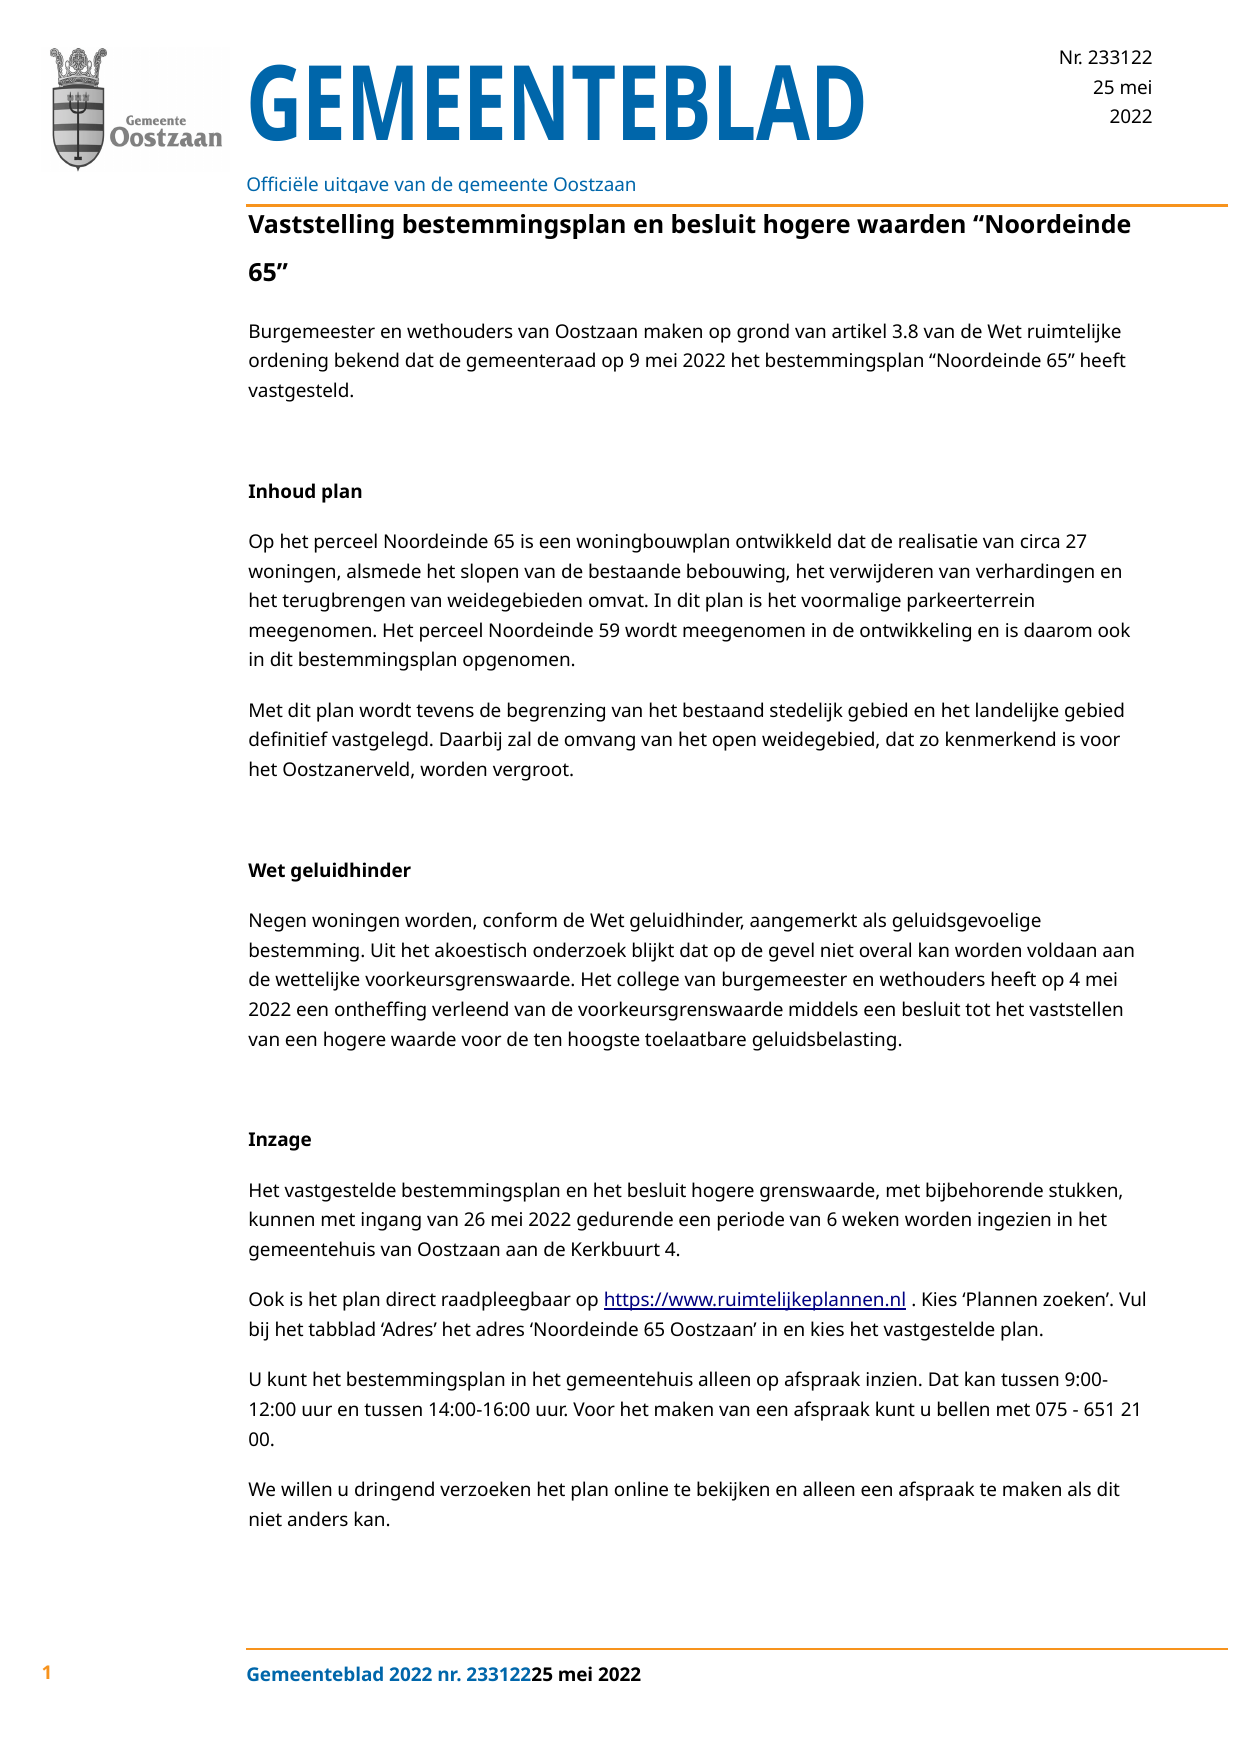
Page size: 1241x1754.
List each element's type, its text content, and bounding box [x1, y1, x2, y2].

text Vaststelling bestemmingsplan en besluit hogere waarden “Noordeinde 65” [248, 207, 1152, 288]
text U kunt het bestemmingsplan in het gemeentehuis alleen op afspraak inzien. Dat kan tussen 9:00-12:00 uur en tussen 14:00-16:00 uur. Voor het maken van een afspraak kunt u bellen met 075 - 651 21 00. [248, 1367, 1152, 1452]
text Ook is het plan direct raadpleegbaar op https://www.ruimtelijkeplannen.nl . Kies ‘Plannen zoeken’. Vul bij het tabblad ‘Adres’ het adres ‘Noordeinde 65 Oostzaan’ in en kies het vastgestelde plan. [248, 1287, 1152, 1342]
text We willen u dringend verzoeken het plan online te bekijken en alleen een afspraak te maken als dit niet anders kan. [248, 1476, 1152, 1532]
text Burgemeester en wethouders van Oostzaan maken op grond van artikel 3.8 van de Wet ruimtelijke ordening bekend dat de gemeenteraad op 9 mei 2022 het bestemmingsplan “Noordeinde 65” heeft vastgesteld. [248, 318, 1152, 403]
picture [41, 47, 231, 172]
text Met dit plan wordt tevens de begrenzing van het bestaand stedelijk gebied en het landelijke gebied definitief vastgelegd. Daarbij zal de omvang van het open weidegebied, dat zo kenmerkend is voor het Oostzanerveld, worden vergroot. [248, 697, 1152, 782]
text Negen woningen worden, conform de Wet geluidhinder, aangemerkt als geluidsgevoelige bestemming. Uit het akoestisch onderzoek blijkt dat op de gevel niet overal kan worden voldaan aan de wettelijke voorkeursgrenswaarde. Het college van burgemeester en wethouders heeft op 4 mei 2022 een ontheffing verleend van de voorkeursgrenswaarde middels een besluit tot het vaststellen van een hogere waarde voor de ten hoogste toelaatbare geluidsbelasting. [248, 907, 1152, 1052]
text Inzage [248, 1127, 1152, 1152]
text Inhoud plan [248, 478, 1152, 504]
text Wet geluidhinder [248, 857, 1152, 883]
text Op het perceel Noordeinde 65 is een woningbouwplan ontwikkeld dat de realisatie van circa 27 woningen, alsmede het slopen van de bestaande bebouwing, het verwijderen van verhardingen en het terugbrengen van weidegebieden omvat. In dit plan is het voormalige parkeerterrein meegenomen. Het perceel Noordeinde 59 wordt meegenomen in de ontwikkeling en is daarom ook in dit bestemmingsplan opgenomen. [248, 528, 1152, 672]
text Het vastgestelde bestemmingsplan en het besluit hogere grenswaarde, met bijbehorende stukken, kunnen met ingang van 26 mei 2022 gedurende een periode van 6 weken worden ingezien in het gemeentehuis van Oostzaan aan de Kerkbuurt 4. [248, 1177, 1152, 1262]
